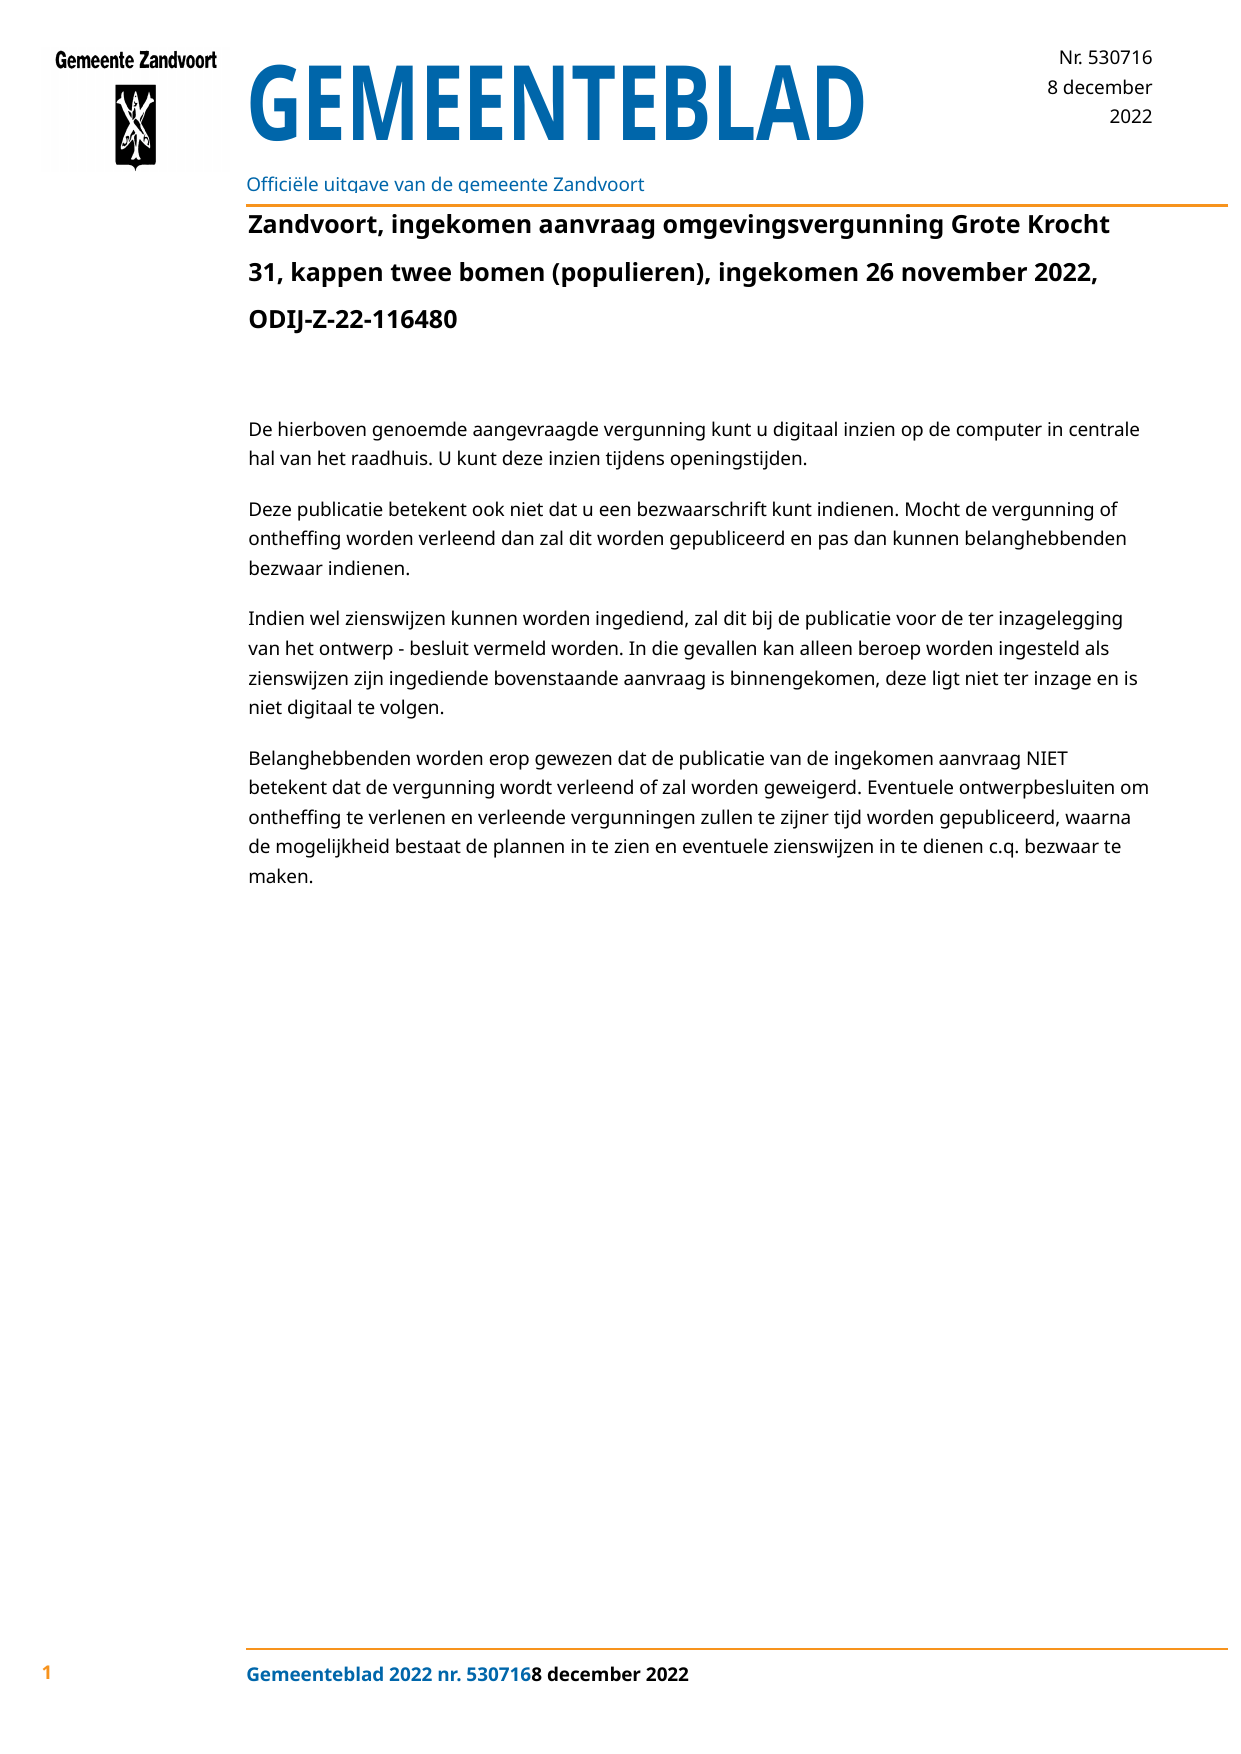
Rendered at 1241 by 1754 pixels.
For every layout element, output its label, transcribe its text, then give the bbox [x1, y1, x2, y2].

picture [41, 47, 231, 172]
text Belanghebbenden worden erop gewezen dat de publicatie van de ingekomen aanvraag NIET betekent dat de vergunning wordt verleend of zal worden geweigerd. Eventuele ontwerpbesluiten om ontheffing te verlenen en verleende vergunningen zullen te zijner tijd worden gepubliceerd, waarna de mogelijkheid bestaat de plannen in te zien en eventuele zienswijzen in te dienen c.q. bezwaar te maken. [248, 745, 1152, 889]
text Deze publicatie betekent ook niet dat u een bezwaarschrift kunt indienen. Mocht de vergunning of ontheffing worden verleend dan zal dit worden gepubliceerd en pas dan kunnen belanghebbenden bezwaar indienen. [248, 496, 1152, 581]
text Indien wel zienswijzen kunnen worden ingediend, zal dit bij de publicatie voor de ter inzagelegging van het ontwerp - besluit vermeld worden. In die gevallen kan alleen beroep worden ingesteld als zienswijzen zijn ingediende bovenstaande aanvraag is binnengekomen, deze ligt niet ter inzage en is niet digitaal te volgen. [248, 606, 1152, 720]
text De hierboven genoemde aangevraagde vergunning kunt u digitaal inzien op de computer in centrale hal van het raadhuis. U kunt deze inzien tijdens openingstijden. [248, 416, 1152, 471]
text Zandvoort, ingekomen aanvraag omgevingsvergunning Grote Krocht 31, kappen twee bomen (populieren), ingekomen 26 november 2022, ODIJ-Z-22-116480 [248, 207, 1152, 336]
